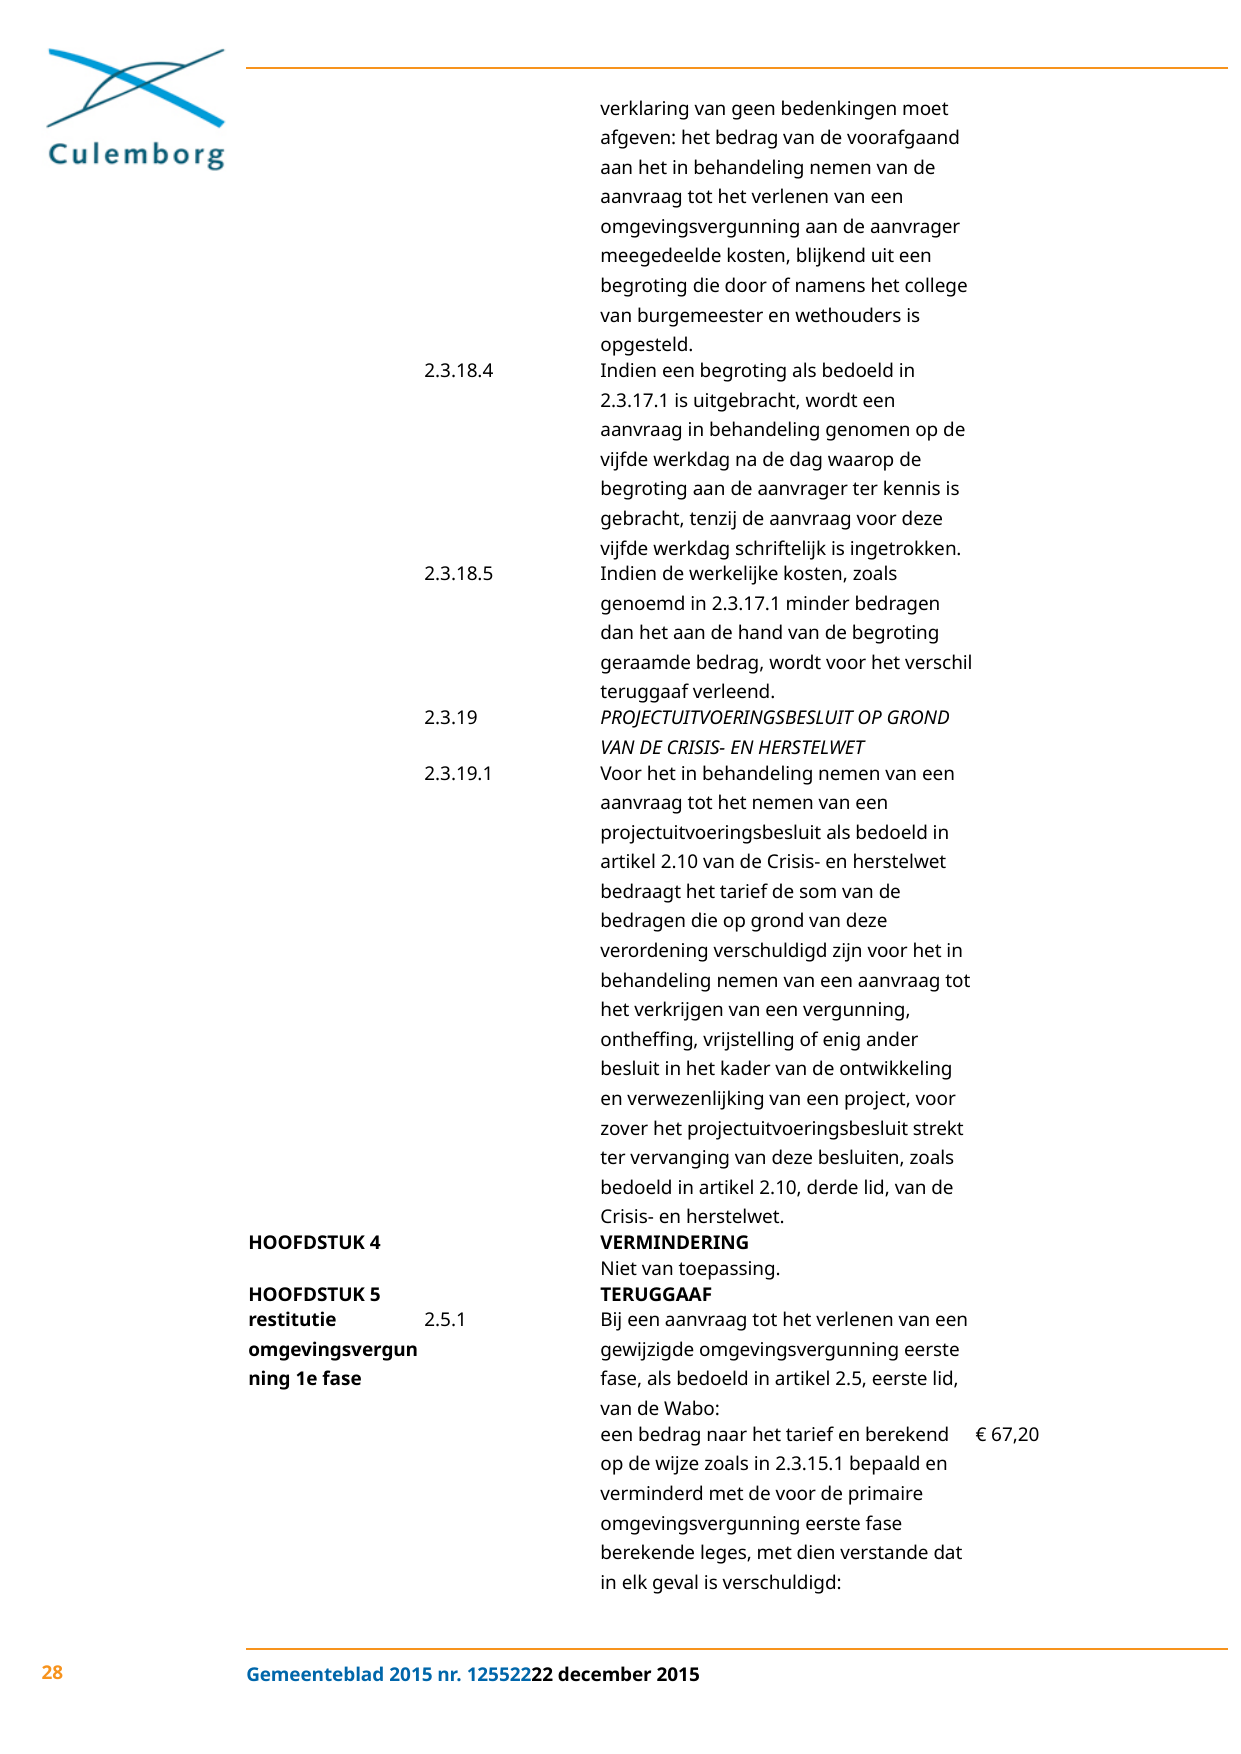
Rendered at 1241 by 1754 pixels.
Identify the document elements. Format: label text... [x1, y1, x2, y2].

table_cell [424, 1229, 600, 1255]
table_cell 2.3.18.5 [424, 560, 600, 704]
table_cell restitutie omgevingsvergunning 1e fase [248, 1306, 424, 1421]
table_cell Indien de werkelijke kosten, zoals genoemd in 2.3.17.1 minder bedragen dan het aan de hand van de begroting geraamde bedrag, wordt voor het verschil teruggaaf verleend. [600, 560, 975, 704]
table_cell Voor het in behandeling nemen van een aanvraag tot het nemen van een projectuitvoeringsbesluit als bedoeld in artikel 2.10 van de Crisis- en herstelwet bedraagt het tarief de som van de bedragen die op grond van deze verordening verschuldigd zijn voor het in behandeling nemen van een aanvraag tot het verkrijgen van een vergunning, ontheffing, vrijstelling of enig ander besluit in het kader van de ontwikkeling en verwezenlijking van een project, voor zover het projectuitvoeringsbesluit strekt ter vervanging van deze besluiten, zoals bedoeld in artikel 2.10, derde lid, van de Crisis- en herstelwet. [600, 760, 975, 1229]
table_cell [424, 1255, 600, 1281]
table_cell TERUGGAAF [600, 1281, 975, 1306]
table_cell [248, 1255, 424, 1281]
table_cell een bedrag naar het tarief en berekend op de wijze zoals in 2.3.15.1 bepaald en verminderd met de voor de primaire omgevingsvergunning eerste fase berekende leges, met dien verstande dat in elk geval is verschuldigd: [600, 1421, 975, 1594]
table_cell [975, 560, 1152, 704]
table_cell [248, 95, 424, 357]
table_cell [975, 1255, 1152, 1281]
picture [41, 47, 231, 172]
table_cell [424, 1421, 600, 1594]
table_cell [248, 760, 424, 1229]
table_cell € 67,20 [975, 1421, 1152, 1594]
table_cell 2.5.1 [424, 1306, 600, 1421]
table_cell [248, 357, 424, 560]
table_cell verklaring van geen bedenkingen moet afgeven: het bedrag van de voorafgaand aan het in behandeling nemen van de aanvraag tot het verlenen van een omgevingsvergunning aan de aanvrager meegedeelde kosten, blijkend uit een begroting die door of namens het college van burgemeester en wethouders is opgesteld. [600, 95, 975, 357]
table_cell Indien een begroting als bedoeld in 2.3.17.1 is uitgebracht, wordt een aanvraag in behandeling genomen op de vijfde werkdag na de dag waarop de begroting aan de aanvrager ter kennis is gebracht, tenzij de aanvraag voor deze vijfde werkdag schriftelijk is ingetrokken. [600, 357, 975, 560]
table_cell [424, 95, 600, 357]
table_cell VERMINDERING [600, 1229, 975, 1255]
table_cell [248, 1421, 424, 1594]
table_cell [975, 760, 1152, 1229]
table_cell 2.3.19 [424, 705, 600, 760]
table_cell [975, 1281, 1152, 1306]
table_cell [975, 357, 1152, 560]
table_cell Bij een aanvraag tot het verlenen van een gewijzigde omgevingsvergunning eerste fase, als bedoeld in artikel 2.5, eerste lid, van de Wabo: [600, 1306, 975, 1421]
table_cell [424, 1281, 600, 1306]
table_cell Niet van toepassing. [600, 1255, 975, 1281]
table_cell [248, 705, 424, 760]
table_cell 2.3.18.4 [424, 357, 600, 560]
table_cell HOOFDSTUK 5 [248, 1281, 424, 1306]
table_cell PROJECTUITVOERINGSBESLUIT OP GROND VAN DE CRISIS- EN HERSTELWET [600, 705, 975, 760]
table_cell 2.3.19.1 [424, 760, 600, 1229]
table_cell [975, 1229, 1152, 1255]
table_cell [975, 95, 1152, 357]
table_cell [248, 560, 424, 704]
table_cell [975, 1306, 1152, 1421]
table_cell HOOFDSTUK 4 [248, 1229, 424, 1255]
table_cell [975, 705, 1152, 760]
